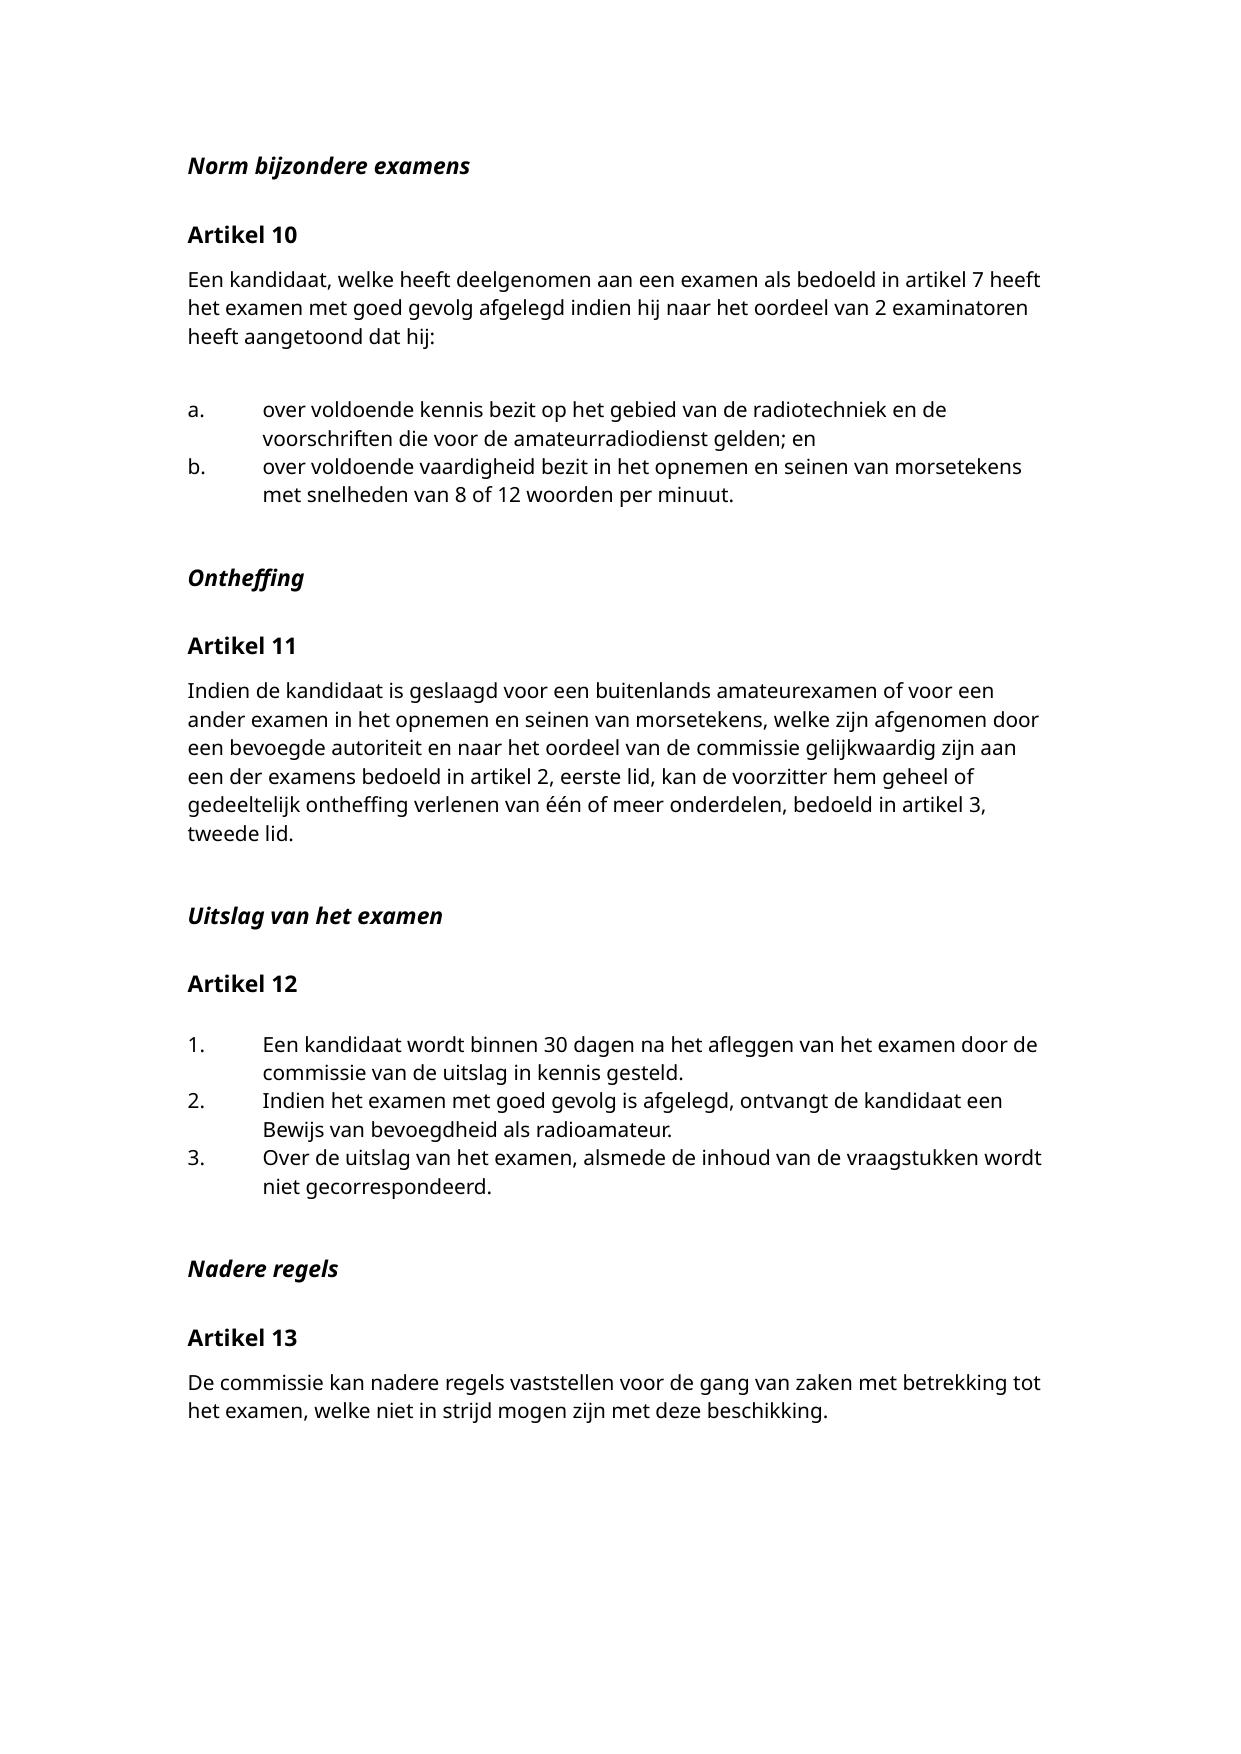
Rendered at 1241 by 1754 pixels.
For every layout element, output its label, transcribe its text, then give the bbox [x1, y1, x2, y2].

subtitle Artikel 12 [187, 968, 1053, 1000]
list over voldoende kennis bezit op het gebied van de radiotechniek en de voorschriften die voor de amateurradiodienst gelden; en [187, 395, 1053, 452]
text Indien de kandidaat is geslaagd voor een buitenlands amateurexamen of voor een ander examen in het opnemen en seinen van morsetekens, welke zijn afgenomen door een bevoegde autoriteit en naar het oordeel van de commissie gelijkwaardig zijn aan een der examens bedoeld in artikel 2, eerste lid, kan de voorzitter hem geheel of gedeeltelijk ontheffing verlenen van één of meer onderdelen, bedoeld in artikel 3, tweede lid. [187, 677, 1053, 847]
subtitle Artikel 10 [187, 219, 1053, 250]
text De commissie kan nadere regels vaststellen voor de gang van zaken met betrekking tot het examen, welke niet in strijd mogen zijn met deze beschikking. [187, 1368, 1053, 1425]
subtitle Norm bijzondere examens [187, 150, 1053, 181]
list Over de uitslag van het examen, alsmede de inhoud van de vraagstukken wordt niet gecorrespondeerd. [187, 1143, 1053, 1200]
list over voldoende vaardigheid bezit in het opnemen en seinen van morsetekens met snelheden van 8 of 12 woorden per minuut. [187, 452, 1053, 509]
subtitle Ontheffing [187, 562, 1053, 593]
subtitle Nadere regels [187, 1253, 1053, 1284]
text Een kandidaat, welke heeft deelgenomen aan een examen als bedoeld in artikel 7 heeft het examen met goed gevolg afgelegd indien hij naar het oordeel van 2 examinatoren heeft aangetoond dat hij: [187, 265, 1053, 350]
subtitle Uitslag van het examen [187, 900, 1053, 931]
subtitle Artikel 13 [187, 1322, 1053, 1353]
list Een kandidaat wordt binnen 30 dagen na het afleggen van het examen door de commissie van de uitslag in kennis gesteld. [187, 1030, 1053, 1087]
subtitle Artikel 11 [187, 630, 1053, 662]
list Indien het examen met goed gevolg is afgelegd, ontvangt de kandidaat een Bewijs van bevoegdheid als radioamateur. [187, 1087, 1053, 1143]
